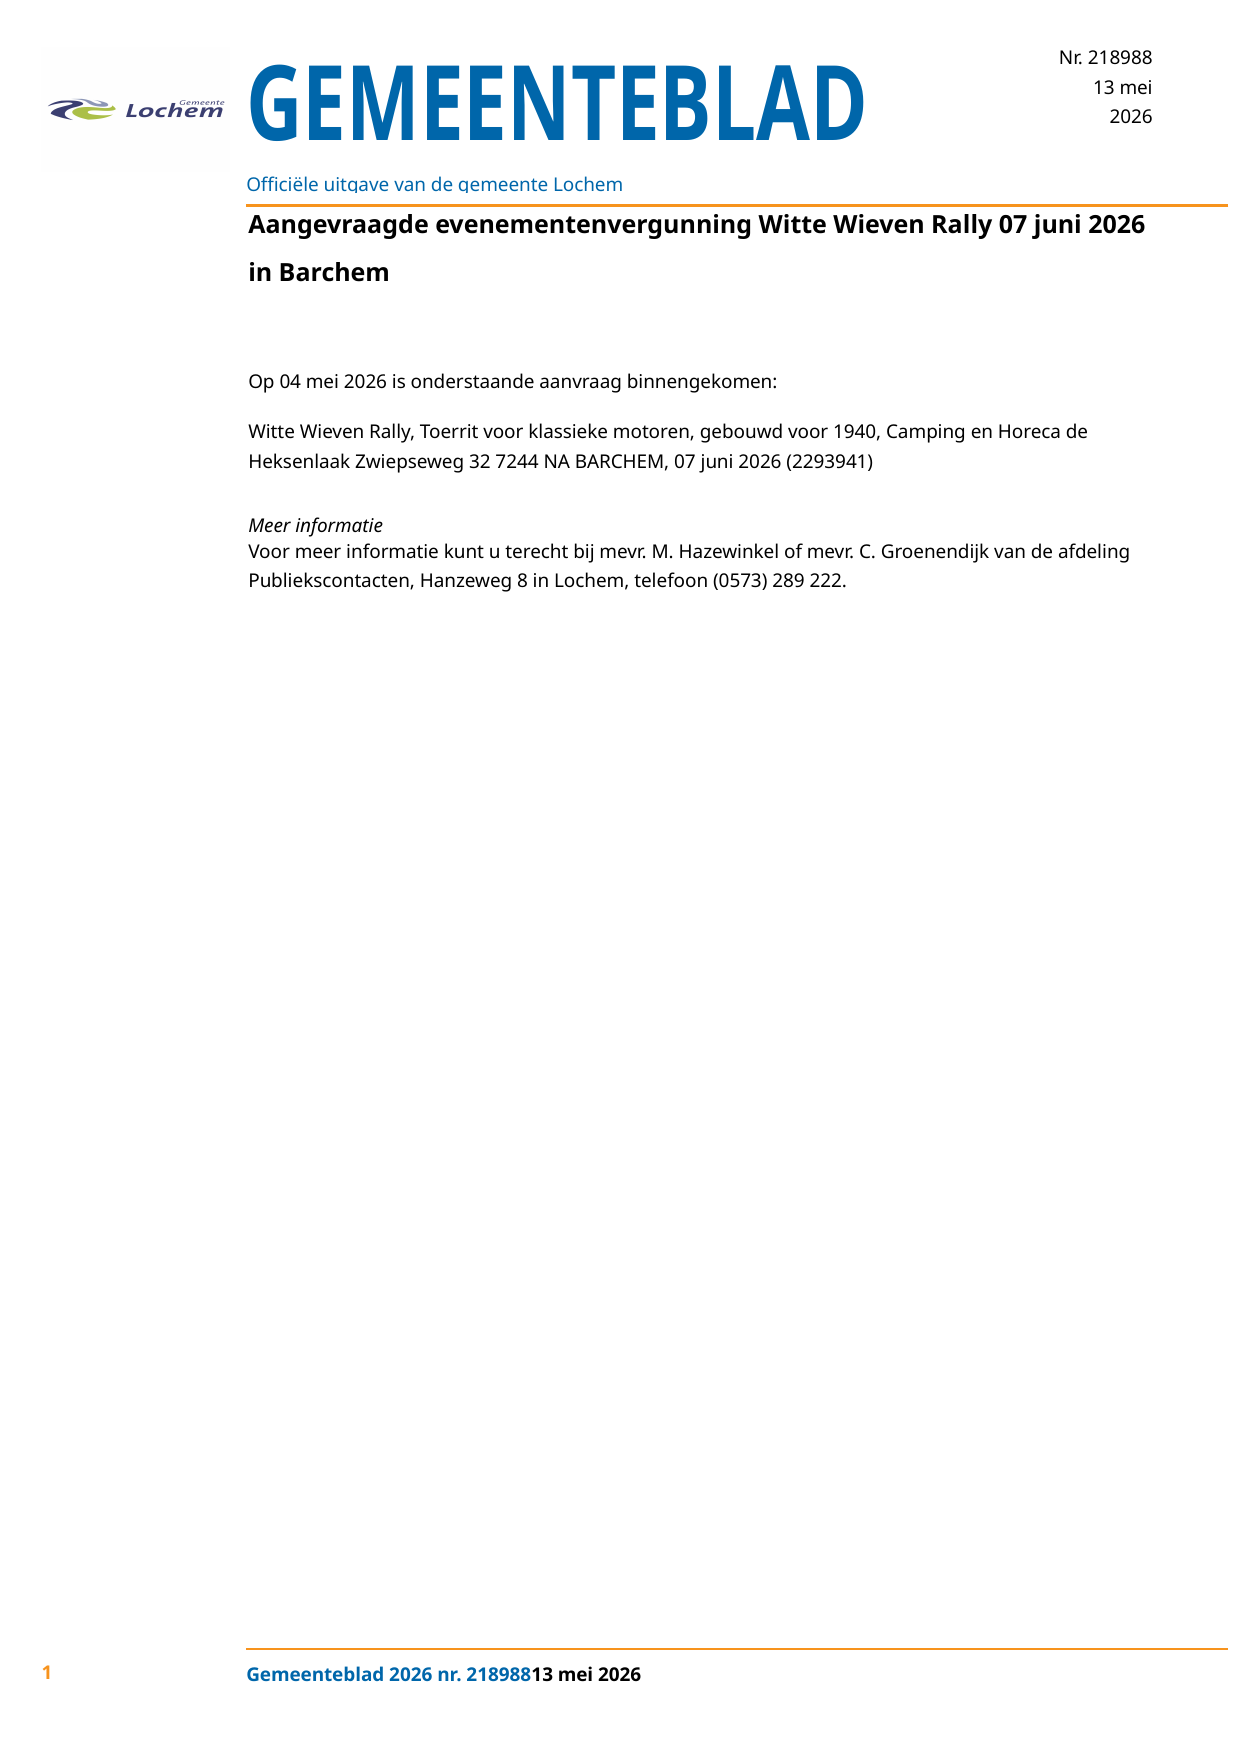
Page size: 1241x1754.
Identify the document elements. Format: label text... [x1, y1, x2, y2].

text Meer informatie [248, 512, 1152, 538]
text Aangevraagde evenementenvergunning Witte Wieven Rally 07 juni 2026 in Barchem [248, 207, 1152, 288]
text Witte Wieven Rally, Toerrit voor klassieke motoren, gebouwd voor 1940, Camping en Horeca de Heksenlaak Zwiepseweg 32 7244 NA BARCHEM, 07 juni 2026 (2293941) [248, 419, 1152, 474]
text Op 04 mei 2026 is onderstaande aanvraag binnengekomen: [248, 368, 1152, 394]
picture [41, 47, 231, 172]
text Voor meer informatie kunt u terecht bij mevr. M. Hazewinkel of mevr. C. Groenendijk van de afdeling Publiekscontacten, Hanzeweg 8 in Lochem, telefoon (0573) 289 222. [248, 538, 1152, 593]
